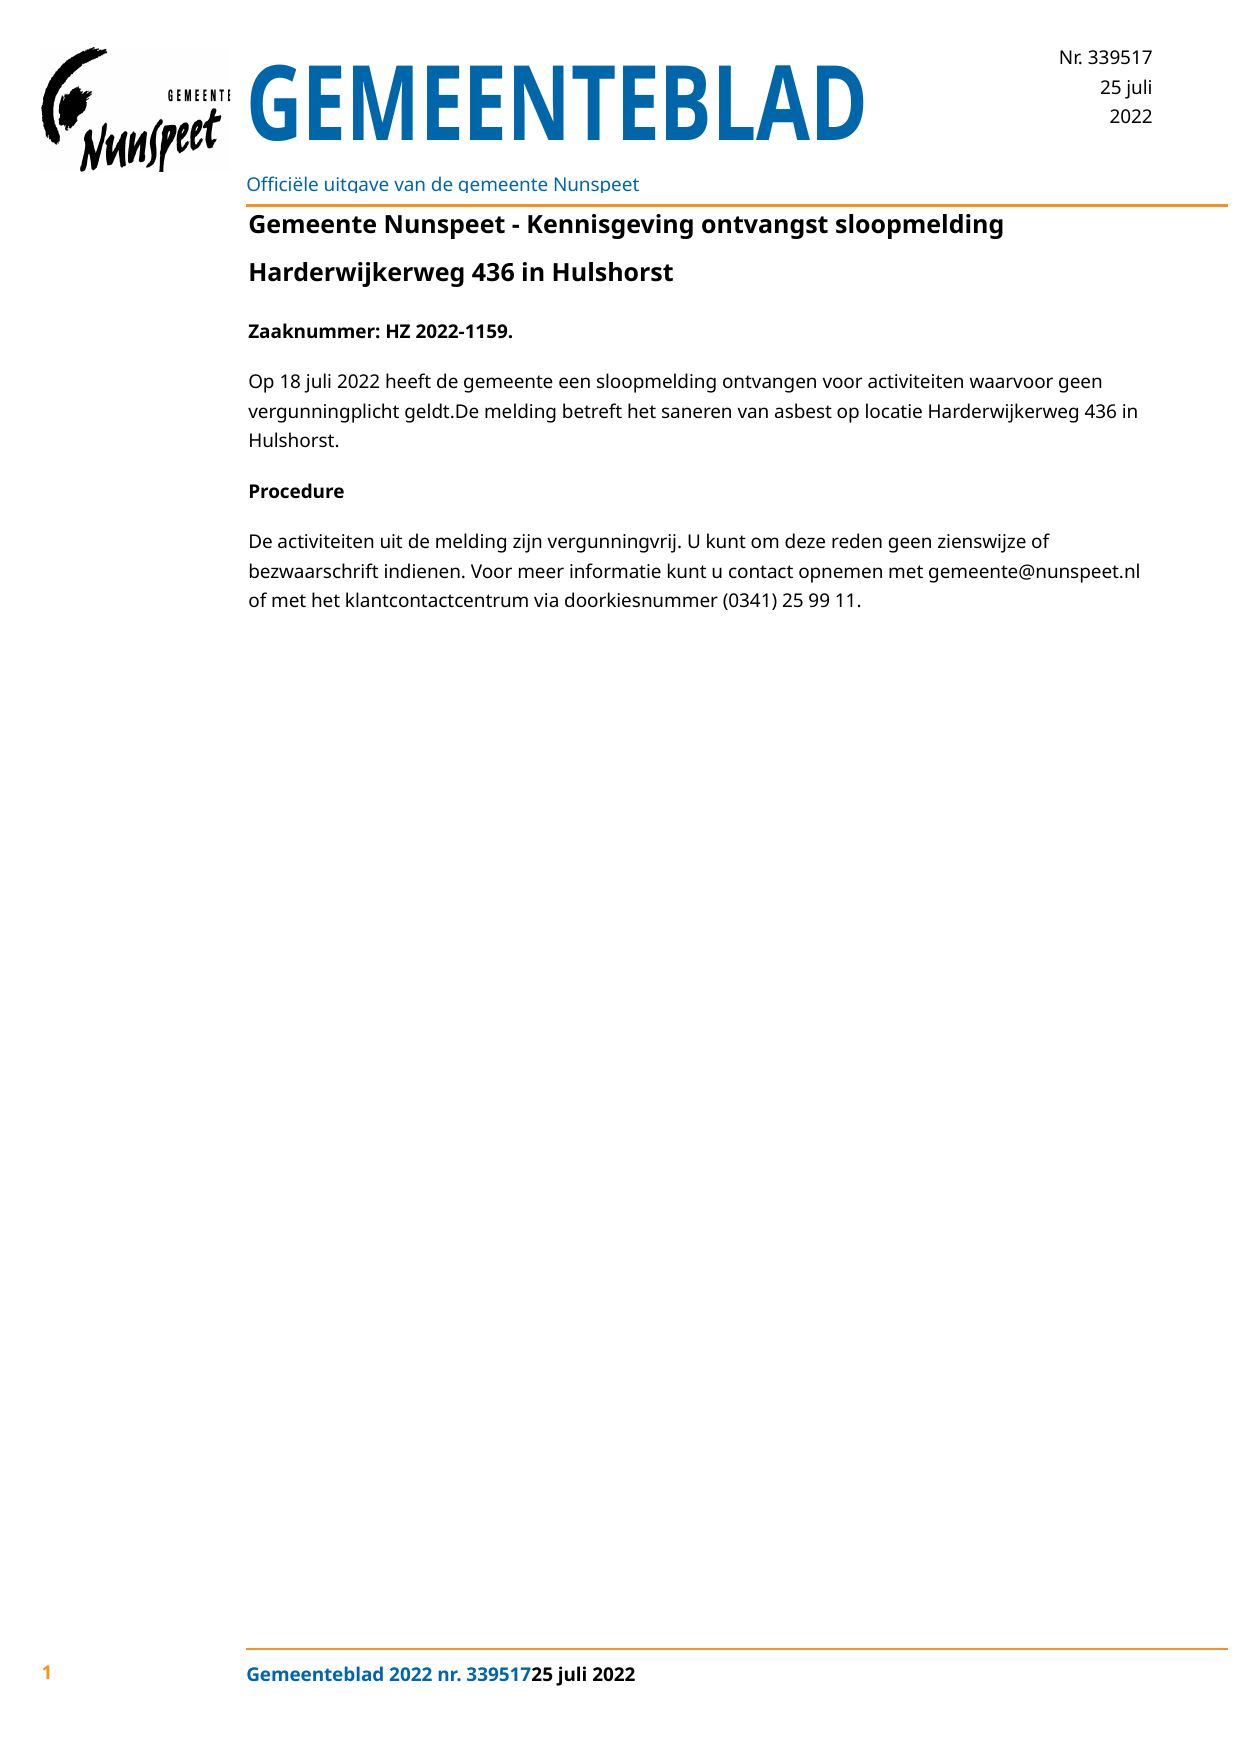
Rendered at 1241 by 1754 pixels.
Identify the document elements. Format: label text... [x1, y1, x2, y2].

text Zaaknummer: HZ 2022-1159. [248, 318, 1152, 344]
text Op 18 juli 2022 heeft de gemeente een sloopmelding ontvangen voor activiteiten waarvoor geen vergunningplicht geldt.De melding betreft het saneren van asbest op locatie Harderwijkerweg 436 in Hulshorst. [248, 368, 1152, 453]
picture [41, 47, 231, 172]
text Gemeente Nunspeet - Kennisgeving ontvangst sloopmelding Harderwijkerweg 436 in Hulshorst [248, 207, 1152, 288]
text De activiteiten uit de melding zijn vergunningvrij. U kunt om deze reden geen zienswijze of bezwaarschrift indienen. Voor meer informatie kunt u contact opnemen met gemeente@nunspeet.nl of met het klantcontactcentrum via doorkiesnummer (0341) 25 99 11. [248, 528, 1152, 613]
text Procedure [248, 478, 1152, 504]
